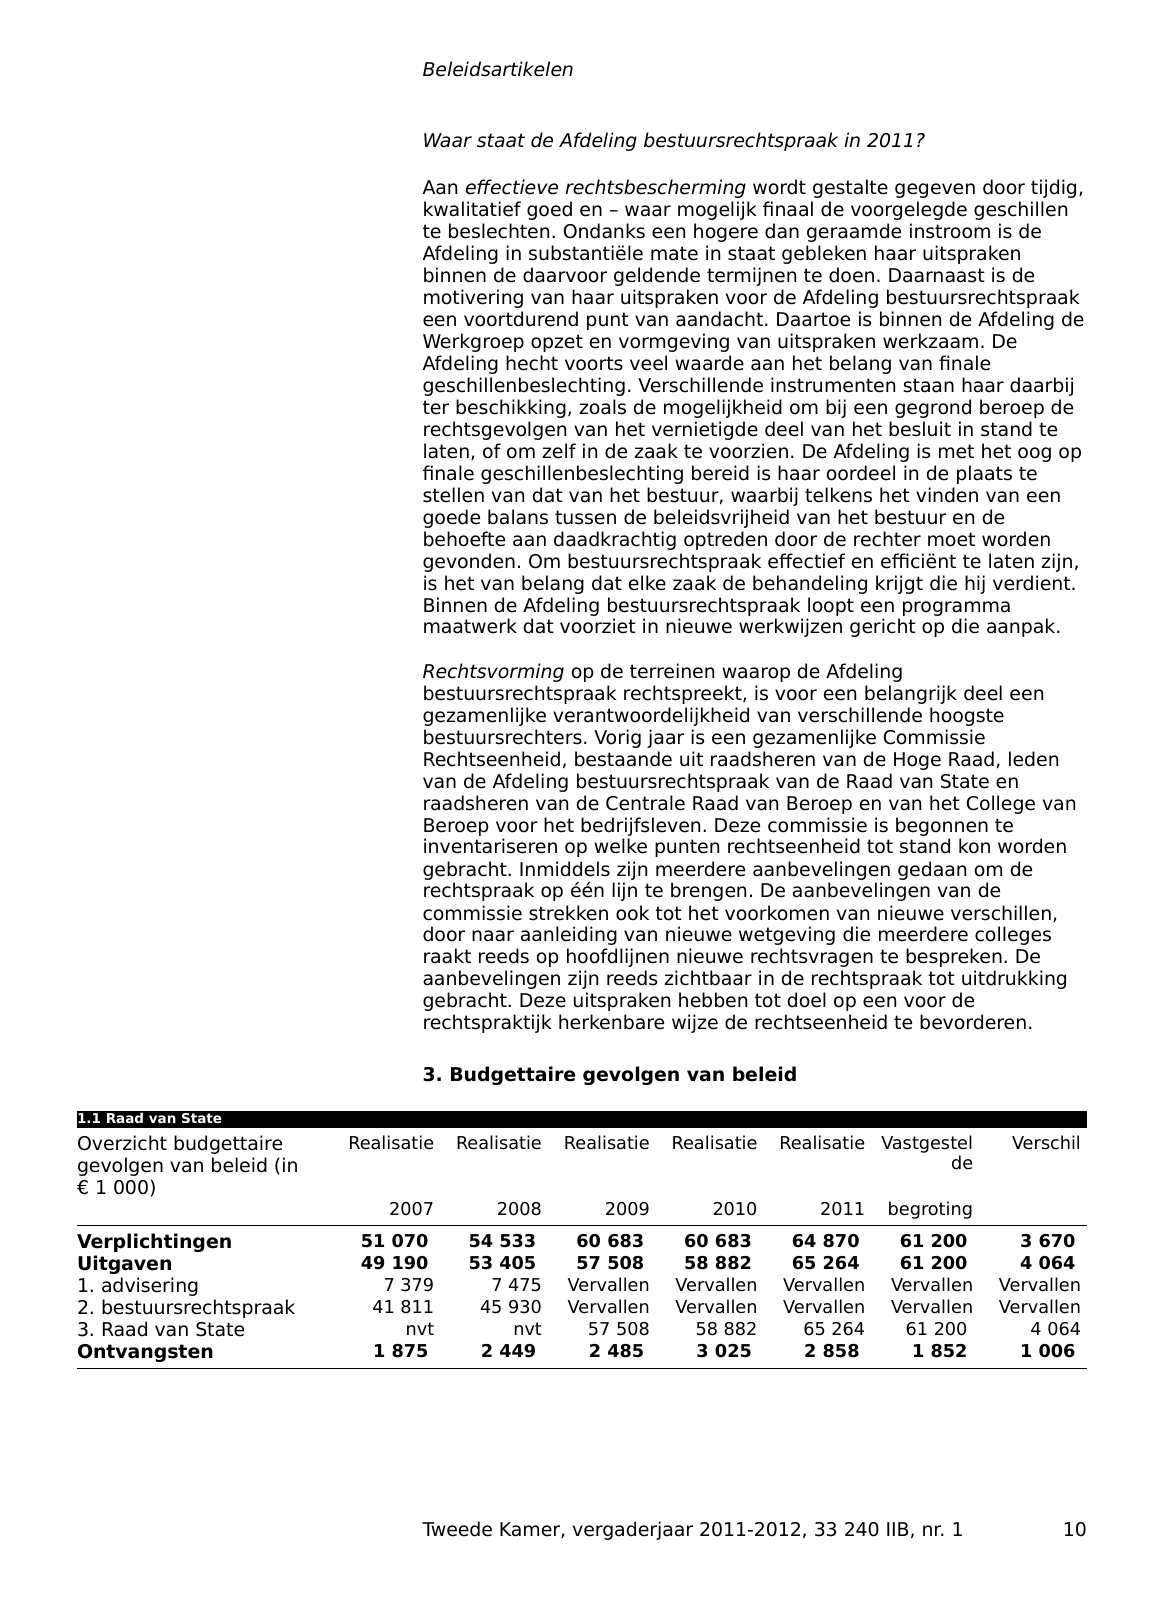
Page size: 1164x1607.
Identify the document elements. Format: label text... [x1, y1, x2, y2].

table_cell Vervallen [548, 1297, 655, 1319]
table_cell Vervallen [871, 1275, 979, 1297]
table_cell [77, 1199, 332, 1225]
table_cell 57 508 [548, 1319, 655, 1341]
table_cell Ontvangsten [77, 1341, 332, 1368]
table_cell 2. bestuursrechtspraak [77, 1297, 332, 1319]
table_cell 49 190 [332, 1253, 440, 1275]
table_cell 1 875 [332, 1341, 440, 1368]
table_cell 3 670 [979, 1226, 1087, 1253]
table_cell Realisatie [655, 1128, 763, 1199]
table_cell Verschil [979, 1128, 1087, 1199]
table_cell Vervallen [548, 1275, 655, 1297]
table_cell Vervallen [763, 1275, 871, 1297]
table_cell Vervallen [871, 1297, 979, 1319]
table_cell 3. Raad van State [77, 1319, 332, 1341]
table_cell 2011 [763, 1199, 871, 1225]
table_cell 7 475 [440, 1275, 548, 1297]
table_cell Verplichtingen [77, 1226, 332, 1253]
table_cell 54 533 [440, 1226, 548, 1253]
table_cell 4 064 [979, 1253, 1087, 1275]
table_cell 61 200 [871, 1226, 979, 1253]
table_cell Overzicht budgettaire gevolgen van beleid (in € 1 000) [77, 1128, 332, 1199]
table_cell Realisatie [548, 1128, 655, 1199]
table_cell 2 485 [548, 1341, 655, 1368]
table_cell begroting [871, 1199, 979, 1225]
table_cell 45 930 [440, 1297, 548, 1319]
table_cell 51 070 [332, 1226, 440, 1253]
table_cell 2008 [440, 1199, 548, 1225]
table_cell 64 870 [763, 1226, 871, 1253]
table_cell 1. advisering [77, 1275, 332, 1297]
table_cell 2 858 [763, 1341, 871, 1368]
table_cell 65 264 [763, 1253, 871, 1275]
table_cell 3 025 [655, 1341, 763, 1368]
text Rechtsvorming op de terreinen waarop de Afdeling bestuursrechtspraak rechtspreekt, is voor een belangrijk deel een gezamenlijke verantwoordelijkheid van verschillende hoogste bestuursrechters. Vorig jaar is een gezamenlijke Commissie Rechtseenheid, bestaande uit raadsheren van de Hoge Raad, leden van de Afdeling bestuursrechtspraak van de Raad van State en raadsheren van de Centrale Raad van Beroep en van het College van Beroep voor het bedrijfsleven. Deze commissie is begonnen te inventariseren op welke punten rechtseenheid tot stand kon worden gebracht. Inmiddels zijn meerdere aanbevelingen gedaan om de rechtspraak op één lijn te brengen. De aanbevelingen van de commissie strekken ook tot het voorkomen van nieuwe verschillen, door naar aanleiding van nieuwe wetgeving die meerdere colleges raakt reeds op hoofdlijnen nieuwe rechtsvragen te bespreken. De aanbevelingen zijn reeds zichtbaar in de rechtspraak tot uitdrukking gebracht. Deze uitspraken hebben tot doel op een voor de rechtspraktijk herkenbare wijze de rechtseenheid te bevorderen. [422, 661, 1087, 1034]
text Aan effectieve rechtsbescherming wordt gestalte gegeven door tijdig, kwalitatief goed en – waar mogelijk finaal de voorgelegde geschillen te beslechten. Ondanks een hogere dan geraamde instroom is de Afdeling in substantiële mate in staat gebleken haar uitspraken binnen de daarvoor geldende termijnen te doen. Daarnaast is de motivering van haar uitspraken voor de Afdeling bestuursrechtspraak een voortdurend punt van aandacht. Daartoe is binnen de Afdeling de Werkgroep opzet en vormgeving van uitspraken werkzaam. De Afdeling hecht voorts veel waarde aan het belang van finale geschillenbeslechting. Verschillende instrumenten staan haar daarbij ter beschikking, zoals de mogelijkheid om bij een gegrond beroep de rechtsgevolgen van het vernietigde deel van het besluit in stand te laten, of om zelf in de zaak te voorzien. De Afdeling is met het oog op finale geschillenbeslechting bereid is haar oordeel in de plaats te stellen van dat van het bestuur, waarbij telkens het vinden van een goede balans tussen de beleidsvrijheid van het bestuur en de behoefte aan daadkrachtig optreden door de rechter moet worden gevonden. Om bestuursrechtspraak effectief en efficiënt te laten zijn, is het van belang dat elke zaak de behandeling krijgt die hij verdient. Binnen de Afdeling bestuursrechtspraak loopt een programma maatwerk dat voorziet in nieuwe werkwijzen gericht op die aanpak. [422, 177, 1087, 638]
table_cell 1 852 [871, 1341, 979, 1368]
table_cell 53 405 [440, 1253, 548, 1275]
table_cell Vervallen [979, 1297, 1087, 1319]
table_cell Vervallen [763, 1297, 871, 1319]
table_cell 60 683 [548, 1226, 655, 1253]
subtitle 3. Budgettaire gevolgen van beleid [422, 1064, 1087, 1086]
table_cell 61 200 [871, 1319, 979, 1341]
table_cell Vervallen [655, 1297, 763, 1319]
table_cell Vastgestelde [871, 1128, 979, 1199]
table_cell 2007 [332, 1199, 440, 1225]
table_cell Realisatie [332, 1128, 440, 1199]
table_cell Realisatie [763, 1128, 871, 1199]
table_cell 58 882 [655, 1319, 763, 1341]
table_cell 2 449 [440, 1341, 548, 1368]
table_cell 2009 [548, 1199, 655, 1225]
table_cell Realisatie [440, 1128, 548, 1199]
subtitle Waar staat de Afdeling bestuursrechtspraak in 2011? [422, 130, 1087, 152]
table_cell 1 006 [979, 1341, 1087, 1368]
table_cell nvt [440, 1319, 548, 1341]
table_cell [979, 1199, 1087, 1225]
table_cell nvt [332, 1319, 440, 1341]
table_cell 60 683 [655, 1226, 763, 1253]
table_cell 65 264 [763, 1319, 871, 1341]
table_cell 41 811 [332, 1297, 440, 1319]
table_cell 58 882 [655, 1253, 763, 1275]
table_cell Vervallen [979, 1275, 1087, 1297]
table_cell Uitgaven [77, 1253, 332, 1275]
table_cell 4 064 [979, 1319, 1087, 1341]
table_cell 7 379 [332, 1275, 440, 1297]
table_cell 61 200 [871, 1253, 979, 1275]
table_cell 57 508 [548, 1253, 655, 1275]
table_header 1.1 Raad van State [77, 1111, 1087, 1127]
table_cell Vervallen [655, 1275, 763, 1297]
table_cell 2010 [655, 1199, 763, 1225]
